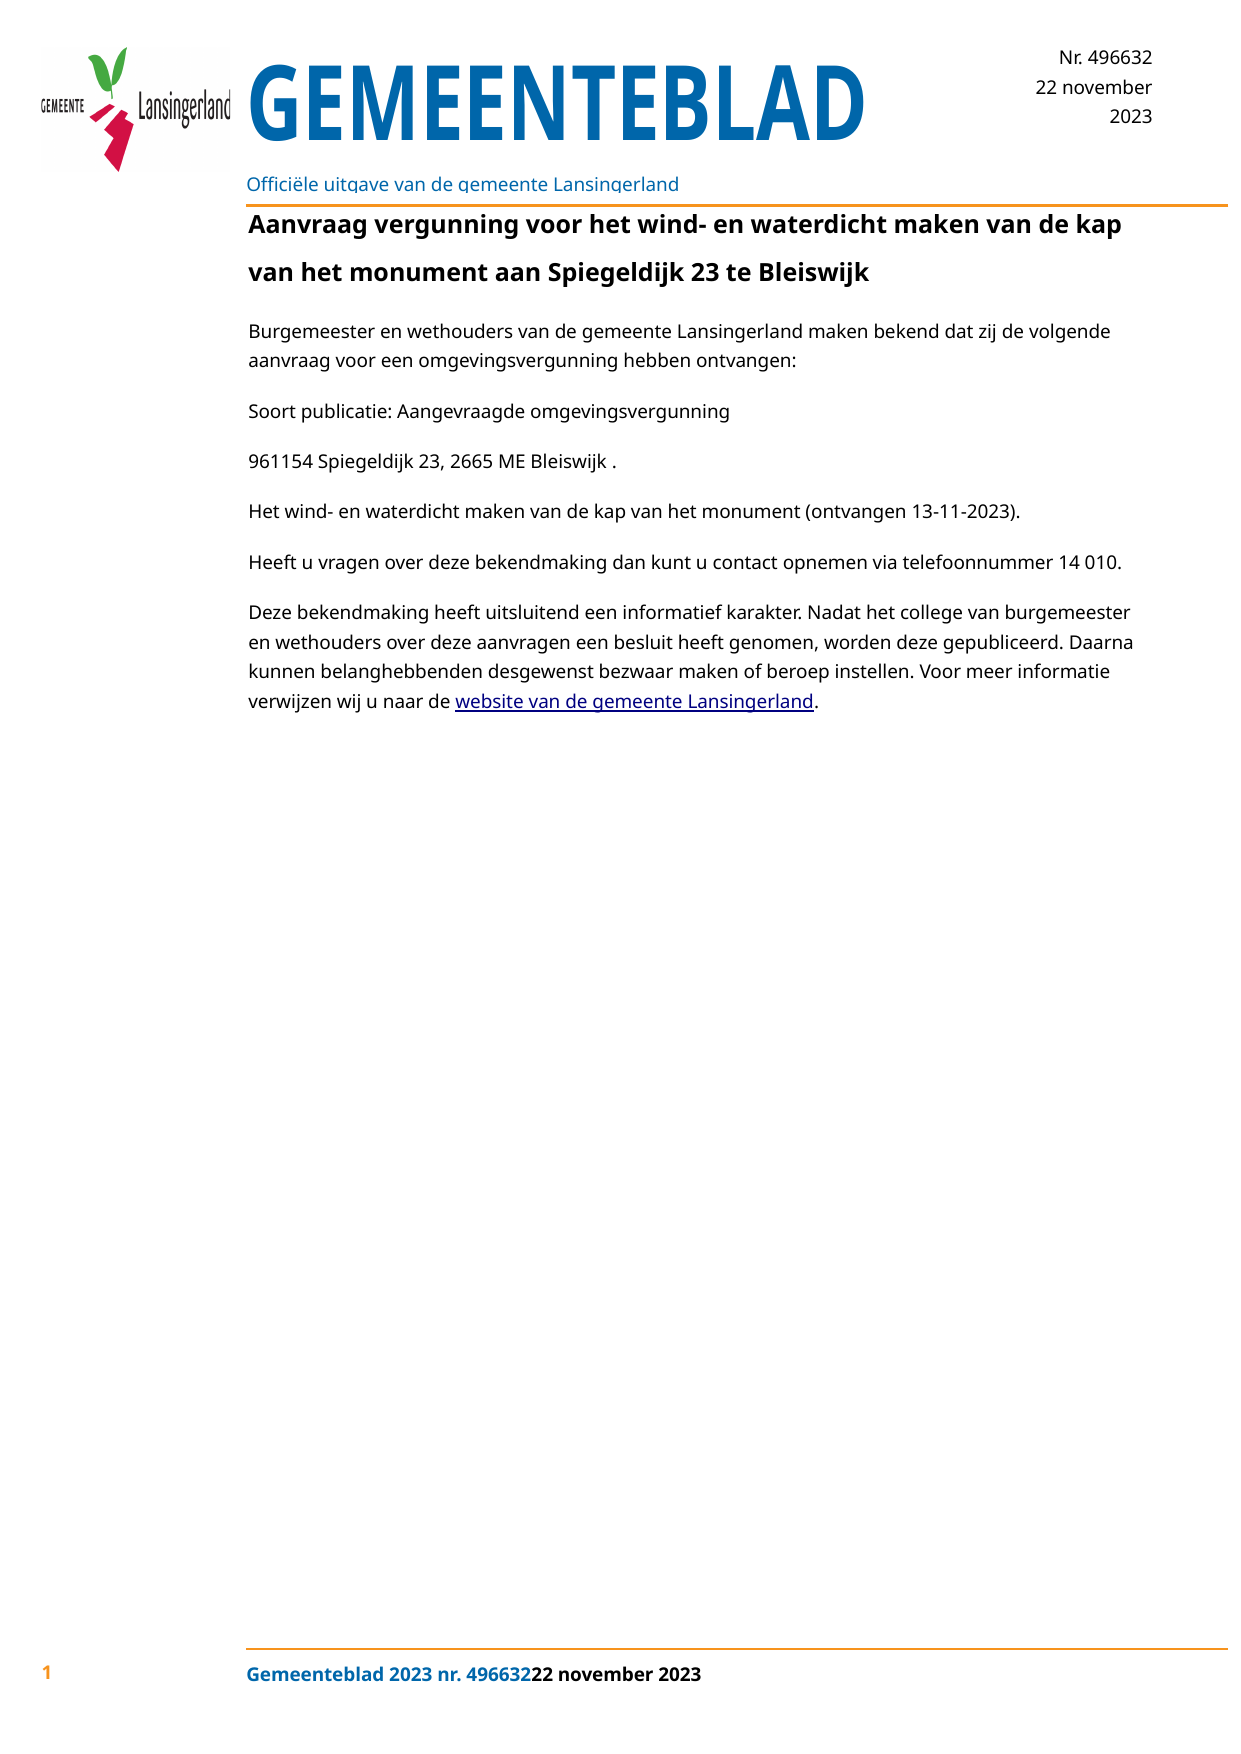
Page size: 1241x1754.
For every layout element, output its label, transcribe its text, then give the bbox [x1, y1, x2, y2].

text Aanvraag vergunning voor het wind- en waterdicht maken van de kap van het monument aan Spiegeldijk 23 te Bleiswijk [248, 207, 1152, 288]
picture [41, 47, 231, 172]
text 961154 Spiegeldijk 23, 2665 ME Bleiswijk . [248, 448, 1152, 474]
text Burgemeester en wethouders van de gemeente Lansingerland maken bekend dat zij de volgende aanvraag voor een omgevingsvergunning hebben ontvangen: [248, 318, 1152, 373]
text Het wind- en waterdicht maken van de kap van het monument (ontvangen 13-11-2023). [248, 499, 1152, 524]
text Heeft u vragen over deze bekendmaking dan kunt u contact opnemen via telefoonnummer 14 010. [248, 549, 1152, 575]
text Soort publicatie: Aangevraagde omgevingsvergunning [248, 398, 1152, 424]
text Deze bekendmaking heeft uitsluitend een informatief karakter. Nadat het college van burgemeester en wethouders over deze aanvragen een besluit heeft genomen, worden deze gepubliceerd. Daarna kunnen belanghebbenden desgewenst bezwaar maken of beroep instellen. Voor meer informatie verwijzen wij u naar de website van de gemeente Lansingerland. [248, 599, 1152, 714]
